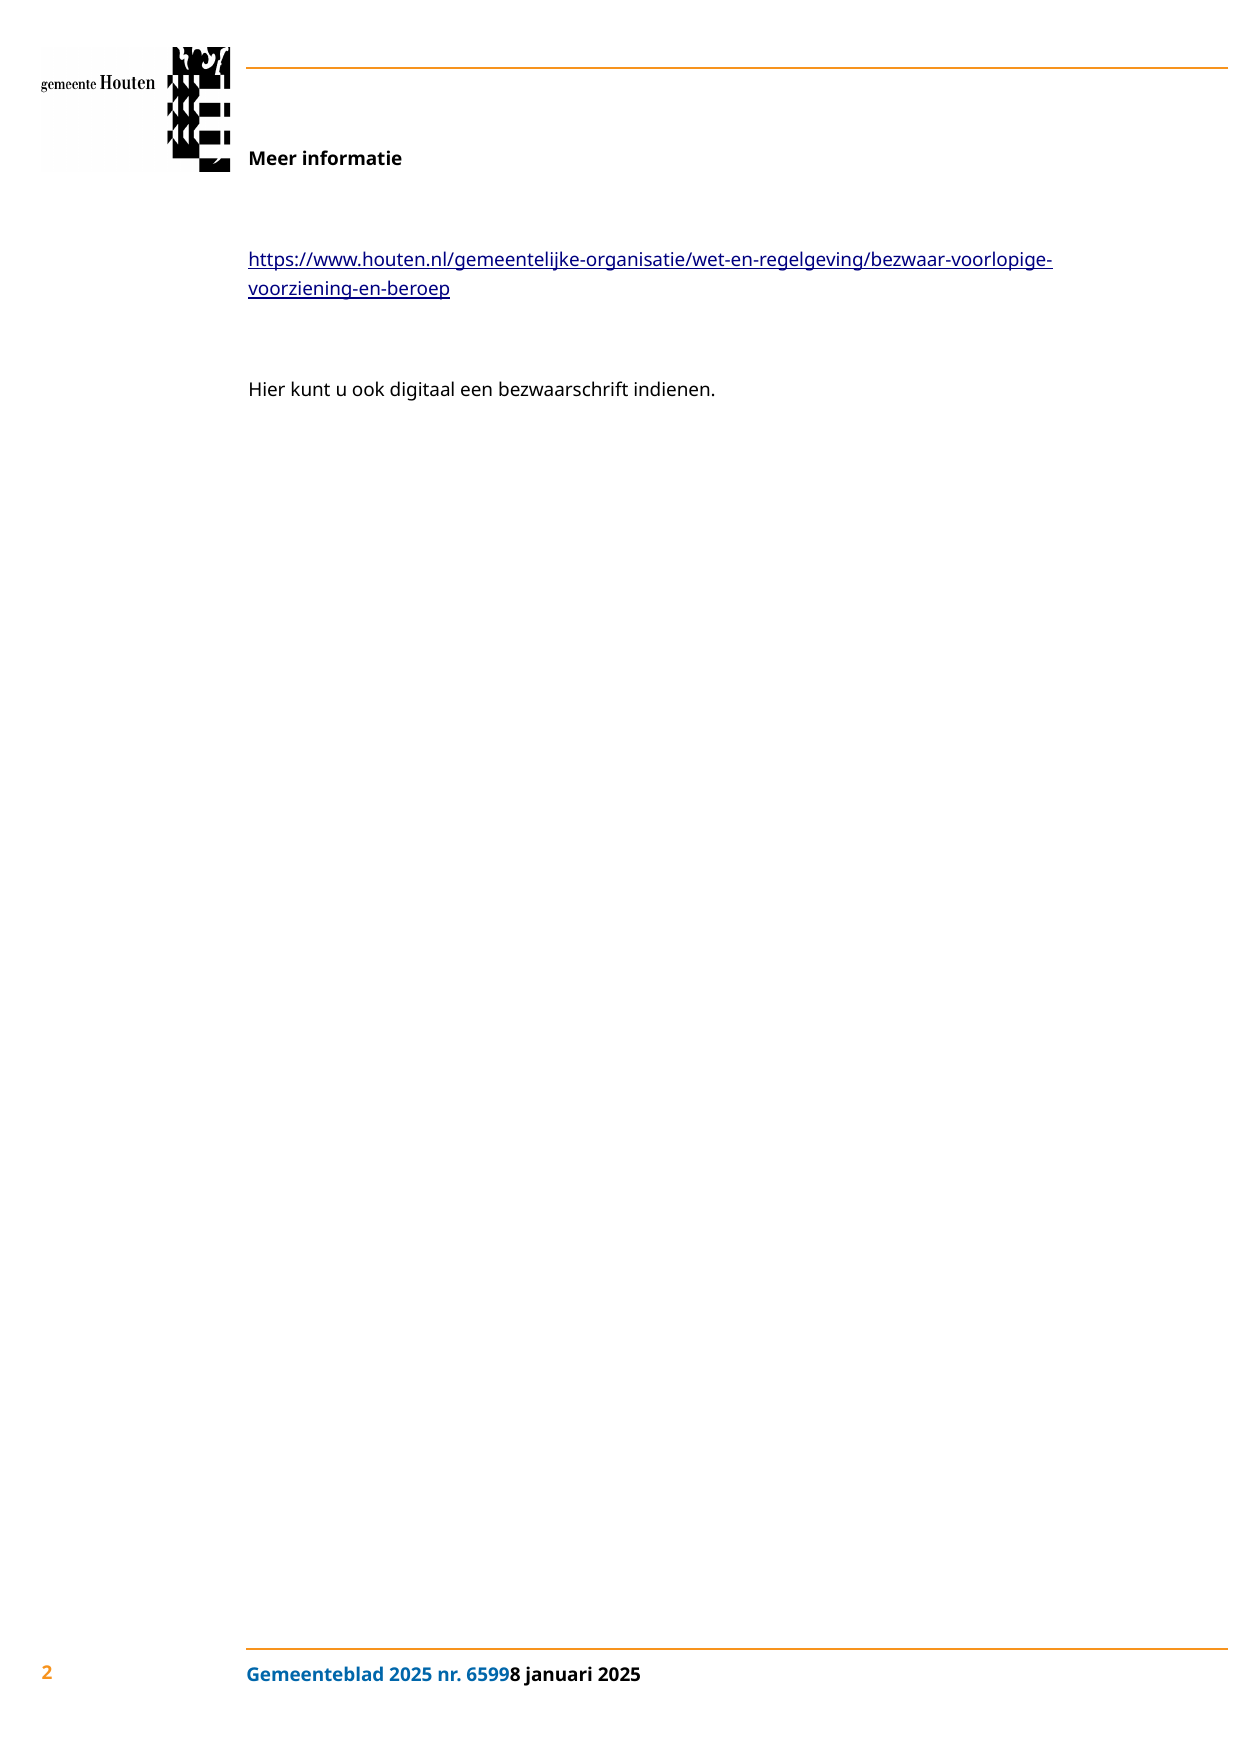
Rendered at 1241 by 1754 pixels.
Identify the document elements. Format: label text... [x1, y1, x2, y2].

text https://www.houten.nl/gemeentelijke-organisatie/wet-en-regelgeving/bezwaar-voorlopige-voorziening-en-beroep [248, 246, 1152, 301]
text Meer informatie [248, 145, 1152, 171]
picture [41, 47, 231, 172]
text Hier kunt u ook digitaal een bezwaarschrift indienen. [248, 376, 1152, 402]
